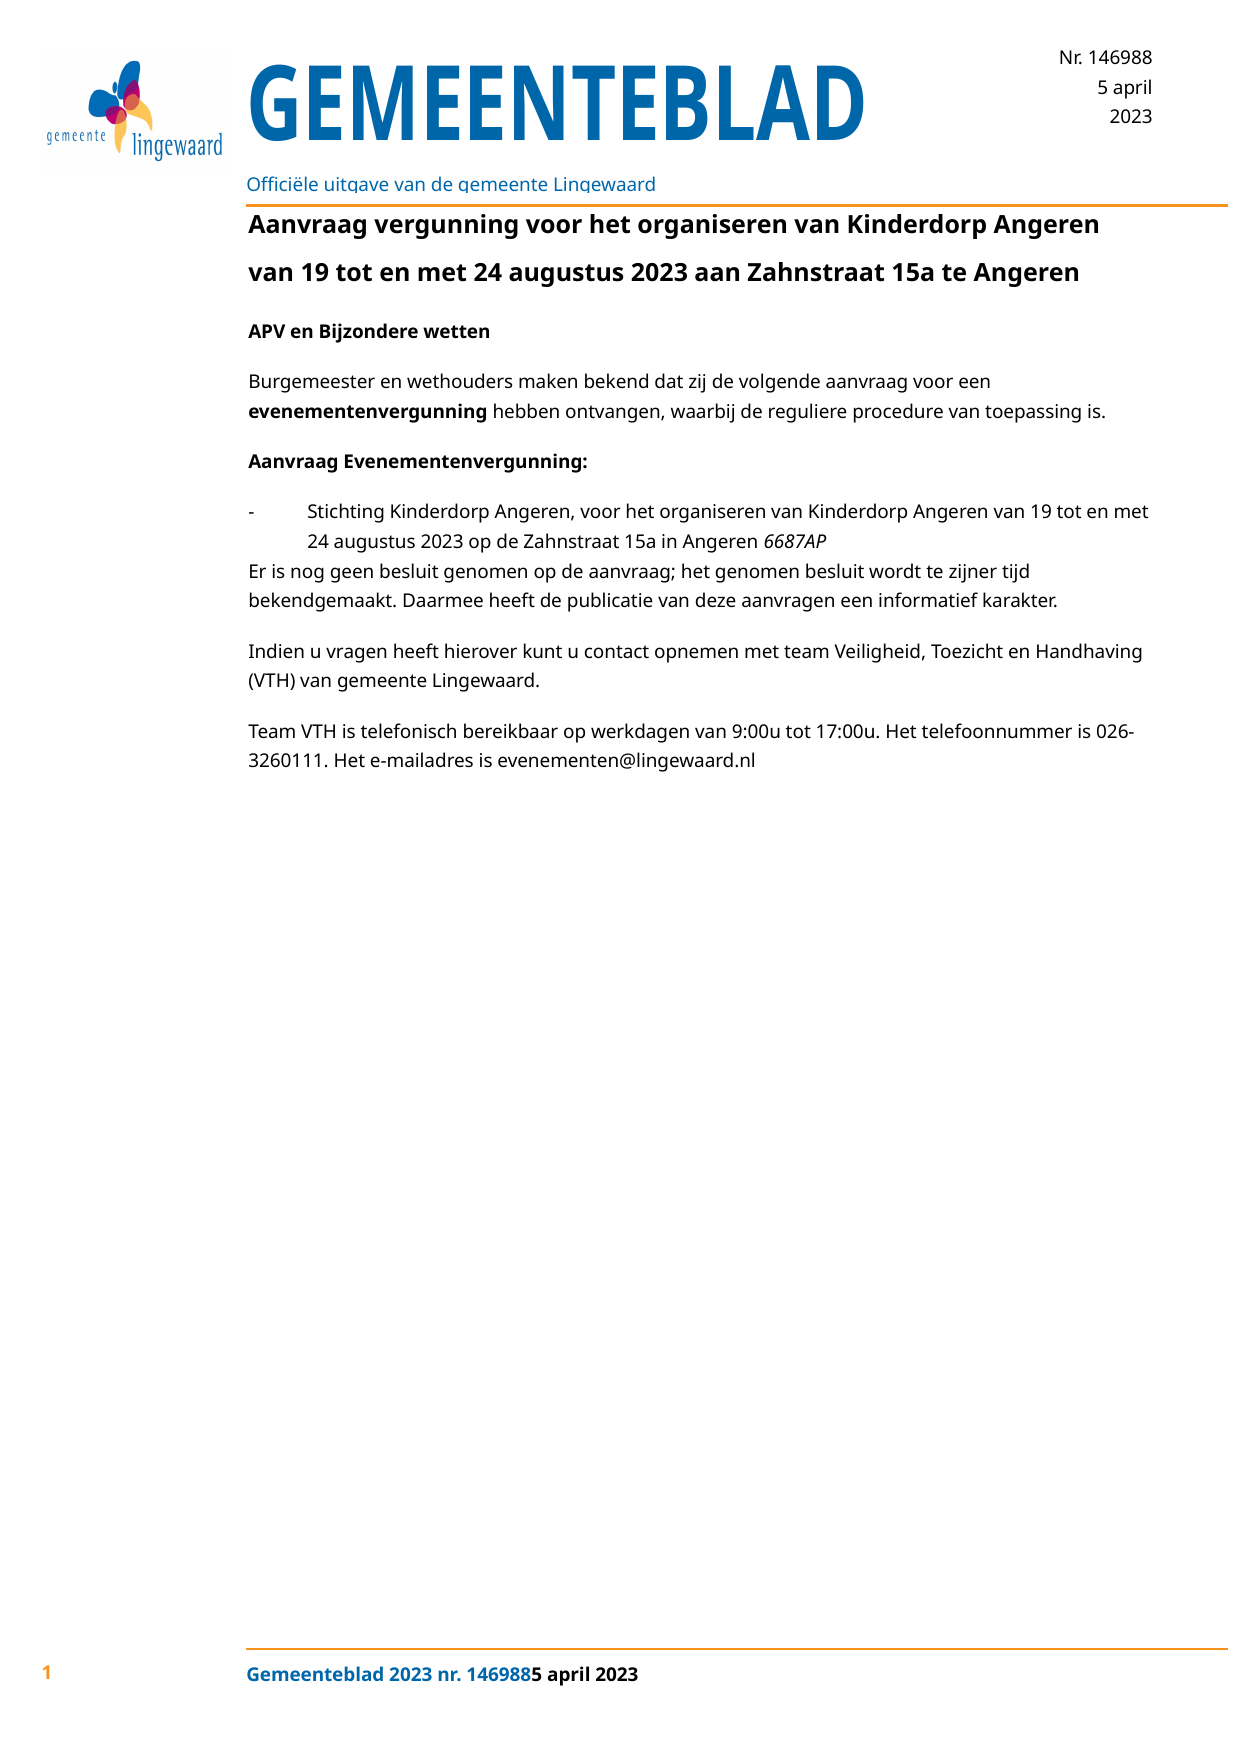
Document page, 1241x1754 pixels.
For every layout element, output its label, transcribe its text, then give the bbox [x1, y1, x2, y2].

text Team VTH is telefonisch bereikbaar op werkdagen van 9:00u tot 17:00u. Het telefoonnummer is 026-3260111. Het e-mailadres is evenementen@lingewaard.nl [248, 718, 1152, 773]
text APV en Bijzondere wetten [248, 318, 1152, 344]
text Burgemeester en wethouders maken bekend dat zij de volgende aanvraag voor een evenementenvergunning hebben ontvangen, waarbij de reguliere procedure van toepassing is. [248, 368, 1152, 424]
text Aanvraag vergunning voor het organiseren van Kinderdorp Angeren van 19 tot en met 24 augustus 2023 aan Zahnstraat 15a te Angeren [248, 207, 1152, 288]
text Aanvraag Evenementenvergunning: [248, 448, 1152, 474]
list Stichting Kinderdorp Angeren, voor het organiseren van Kinderdorp Angeren van 19 tot en met 24 augustus 2023 op de Zahnstraat 15a in Angeren 6687AP [248, 499, 1152, 554]
text Er is nog geen besluit genomen op de aanvraag; het genomen besluit wordt te zijner tijd bekendgemaakt. Daarmee heeft de publicatie van deze aanvragen een informatief karakter. [248, 558, 1152, 613]
text Indien u vragen heeft hierover kunt u contact opnemen met team Veiligheid, Toezicht en Handhaving (VTH) van gemeente Lingewaard. [248, 638, 1152, 693]
picture [41, 47, 231, 172]
